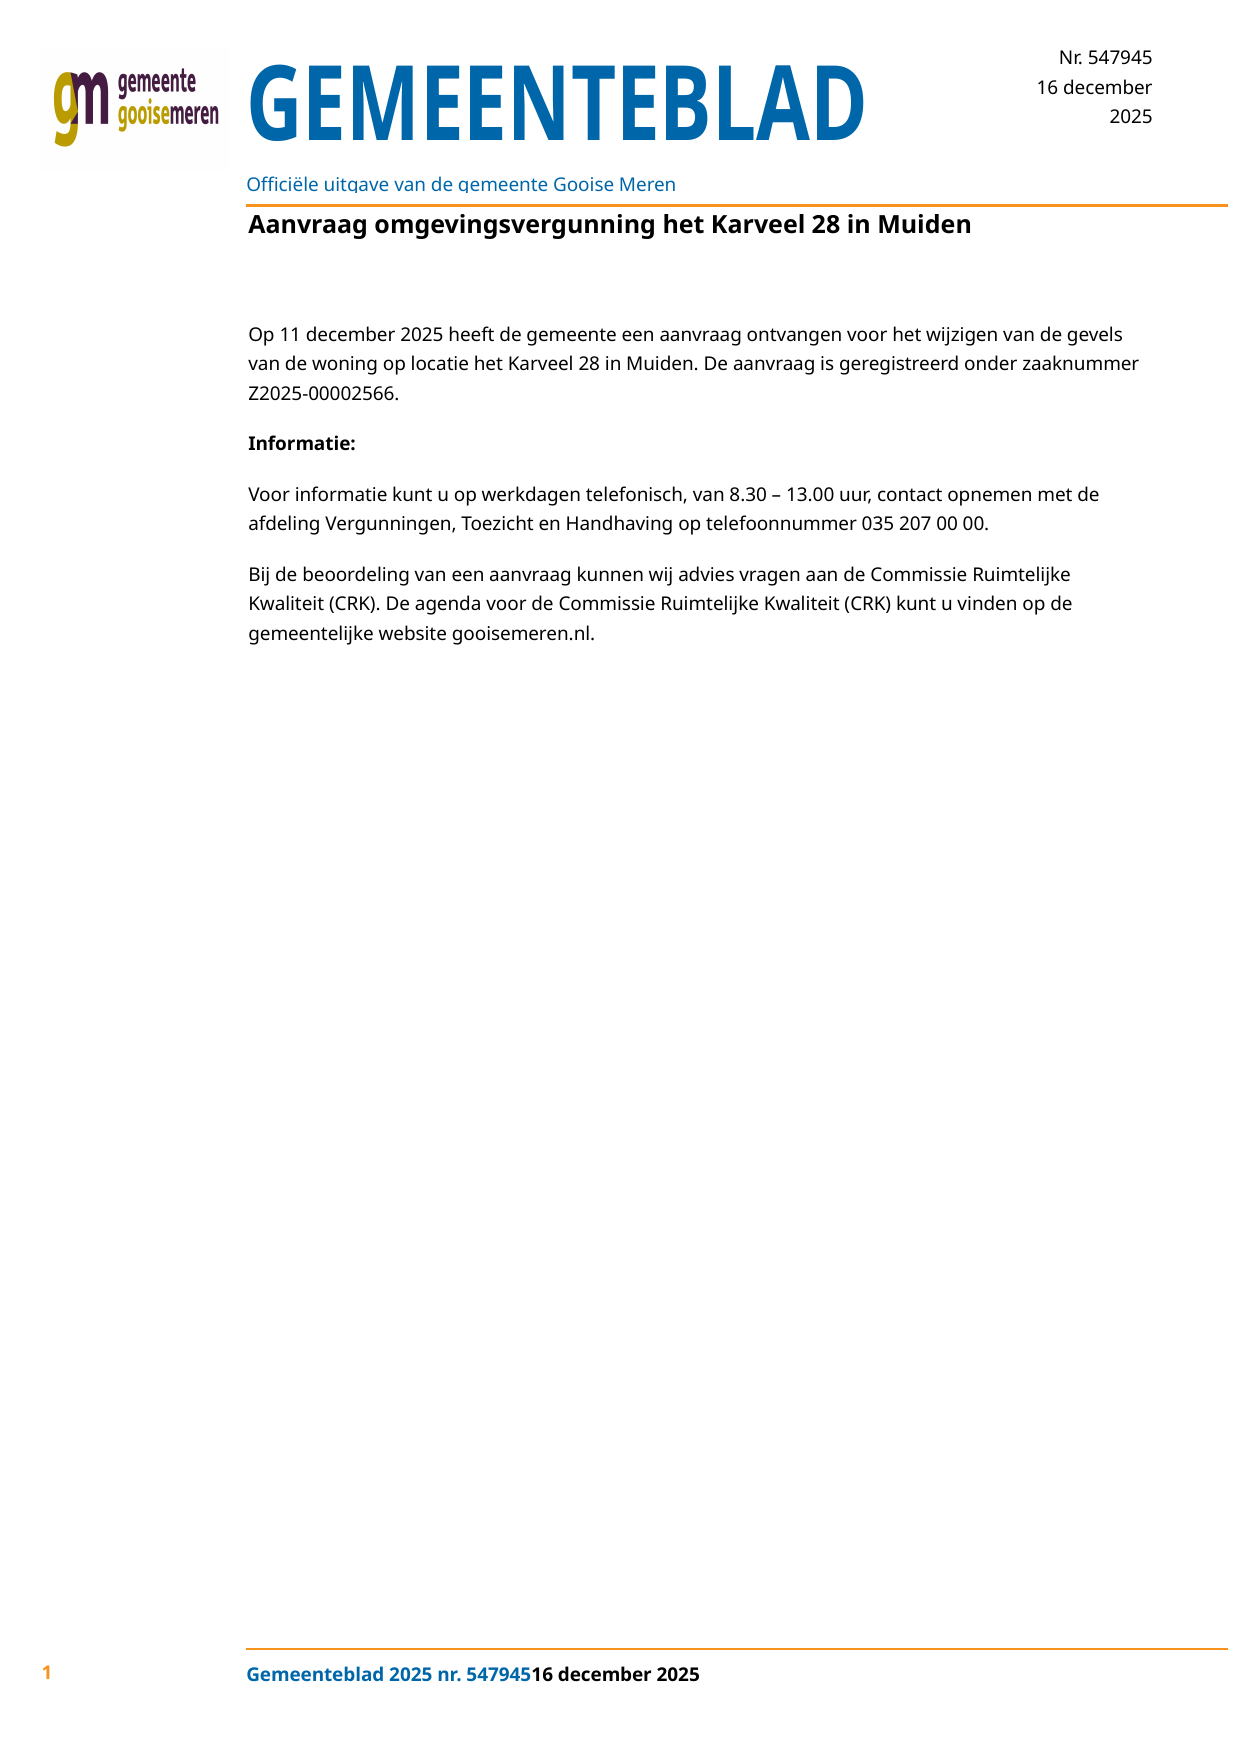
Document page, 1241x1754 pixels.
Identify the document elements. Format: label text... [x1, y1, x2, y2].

text Informatie: [248, 430, 1152, 456]
text Aanvraag omgevingsvergunning het Karveel 28 in Muiden [248, 207, 1152, 241]
text Op 11 december 2025 heeft de gemeente een aanvraag ontvangen voor het wijzigen van de gevels van de woning op locatie het Karveel 28 in Muiden. De aanvraag is geregistreerd onder zaaknummer Z2025-00002566. [248, 321, 1152, 406]
picture [41, 47, 231, 172]
text Bij de beoordeling van een aanvraag kunnen wij advies vragen aan de Commissie Ruimtelijke Kwaliteit (CRK). De agenda voor de Commissie Ruimtelijke Kwaliteit (CRK) kunt u vinden op de gemeentelijke website gooisemeren.nl. [248, 561, 1152, 646]
text Voor informatie kunt u op werkdagen telefonisch, van 8.30 – 13.00 uur, contact opnemen met de afdeling Vergunningen, Toezicht en Handhaving op telefoonnummer 035 207 00 00. [248, 481, 1152, 536]
